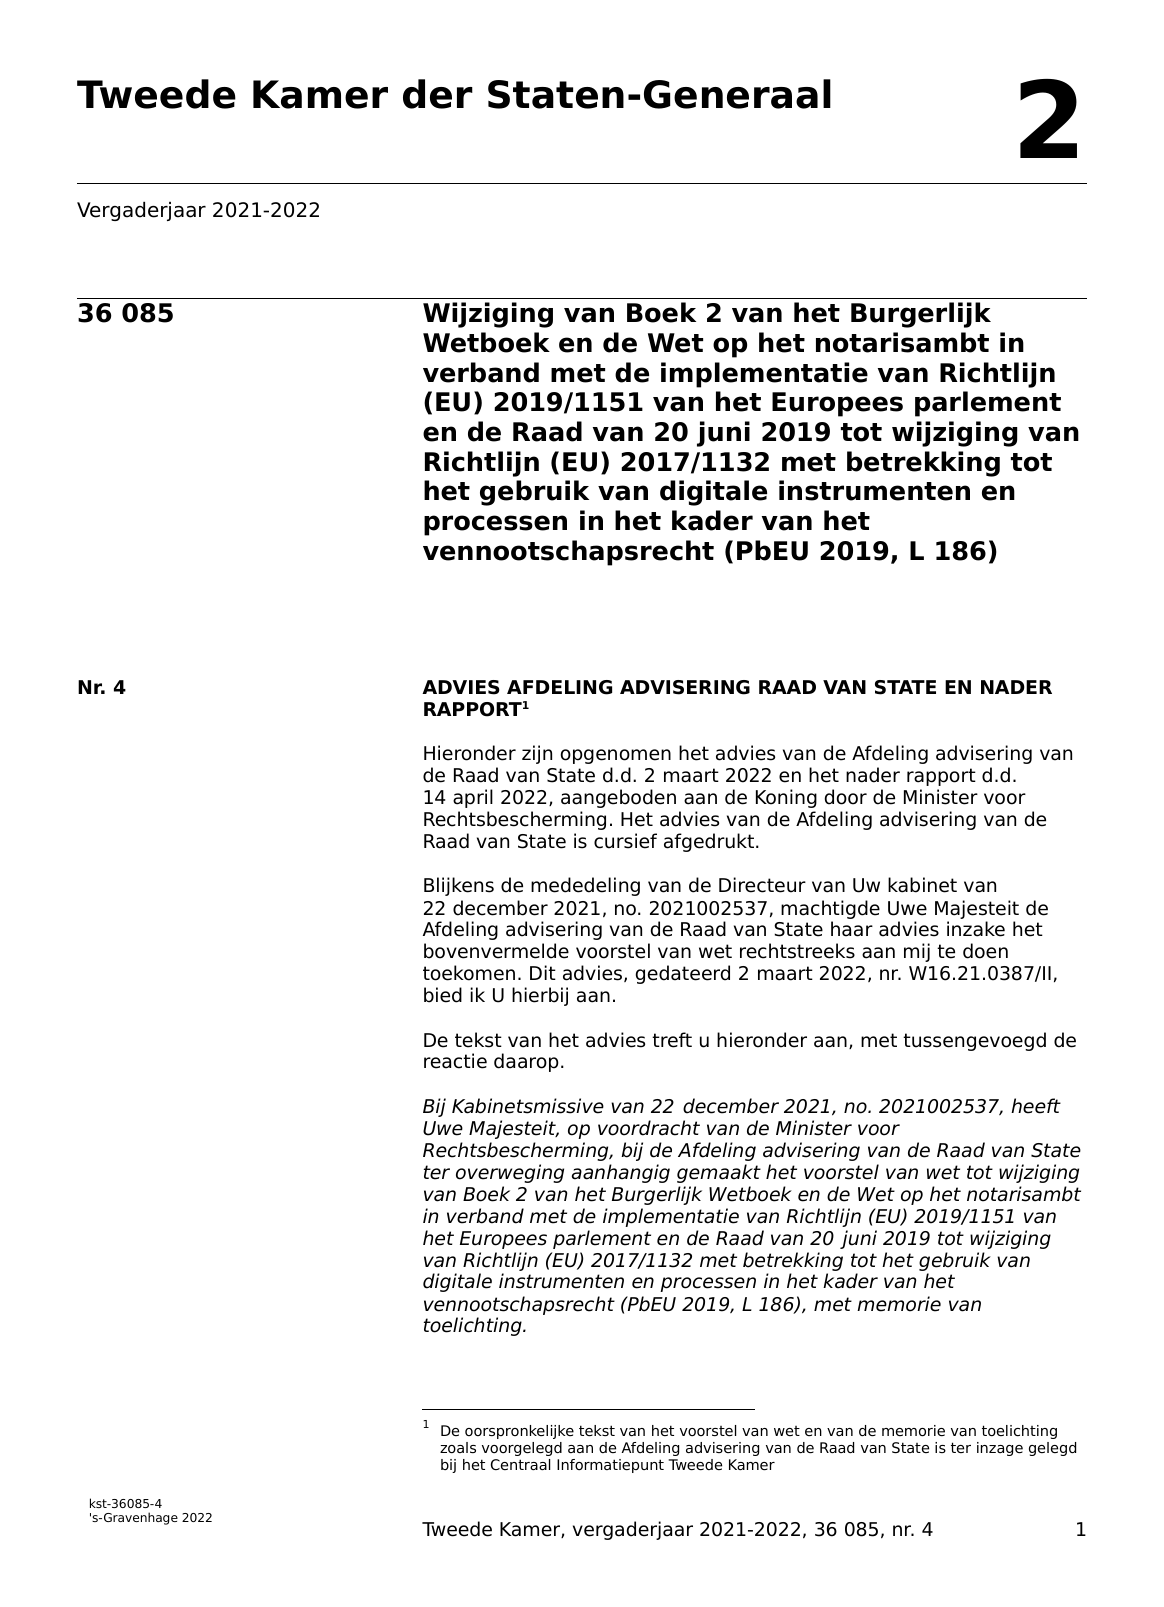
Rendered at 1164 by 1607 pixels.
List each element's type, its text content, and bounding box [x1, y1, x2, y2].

table_cell Vergaderjaar 2021-2022 [77, 184, 1087, 298]
subtitle 36 085 Wijziging van Boek 2 van het Burgerlijk Wetboek en de Wet op het notarisambt in verband met de implementatie van Richtlijn (EU) 2019/1151 van het Europees parlement en de Raad van 20 juni 2019 tot wijziging van Richtlijn (EU) 2017/1132 met betrekking tot het gebruik van digitale instrumenten en processen in het kader van het vennootschapsrecht (PbEU 2019, L 186) [77, 299, 1087, 566]
table_header 2 [886, 59, 1087, 183]
text Bij Kabinetsmissive van 22 december 2021, no. 2021002537, heeft Uwe Majesteit, op voordracht van de Minister voor Rechtsbescherming, bij de Afdeling advisering van de Raad van State ter overweging aanhangig gemaakt het voorstel van wet tot wijziging van Boek 2 van het Burgerlijk Wetboek en de Wet op het notarisambt in verband met de implementatie van Richtlijn (EU) 2019/1151 van het Europees parlement en de Raad van 20 juni 2019 tot wijziging van Richtlijn (EU) 2017/1132 met betrekking tot het gebruik van digitale instrumenten en processen in het kader van het vennootschapsrecht (PbEU 2019, L 186), met memorie van toelichting. [422, 1096, 1087, 1337]
table_header Tweede Kamer der Staten-Generaal [77, 59, 886, 183]
text De tekst van het advies treft u hieronder aan, met tussengevoegd de reactie daarop. [422, 1029, 1087, 1073]
text kst-36085-4 [88, 1497, 323, 1511]
text Hieronder zijn opgenomen het advies van de Afdeling advisering van de Raad van State d.d. 2 maart 2022 en het nader rapport d.d. 14 april 2022, aangeboden aan de Koning door de Minister voor Rechtsbescherming. Het advies van de Afdeling advisering van de Raad van State is cursief afgedrukt. [422, 743, 1087, 853]
text De oorspronkelijke tekst van het voorstel van wet en van de memorie van toelichting zoals voorgelegd aan de Afdeling advisering van de Raad van State is ter inzage gelegd bij het Centraal Informatiepunt Tweede Kamer [422, 1418, 1087, 1474]
subtitle Nr. 4 ADVIES AFDELING ADVISERING RAAD VAN STATE EN NADER RAPPORT [77, 677, 1087, 721]
text Blijkens de mededeling van de Directeur van Uw kabinet van 22 december 2021, no. 2021002537, machtigde Uwe Majesteit de Afdeling advisering van de Raad van State haar advies inzake het bovenvermelde voorstel van wet rechtstreeks aan mij te doen toekomen. Dit advies, gedateerd 2 maart 2022, nr. W16.21.0387/II, bied ik U hierbij aan. [422, 875, 1087, 1007]
text 's-Gravenhage 2022 [88, 1511, 323, 1525]
